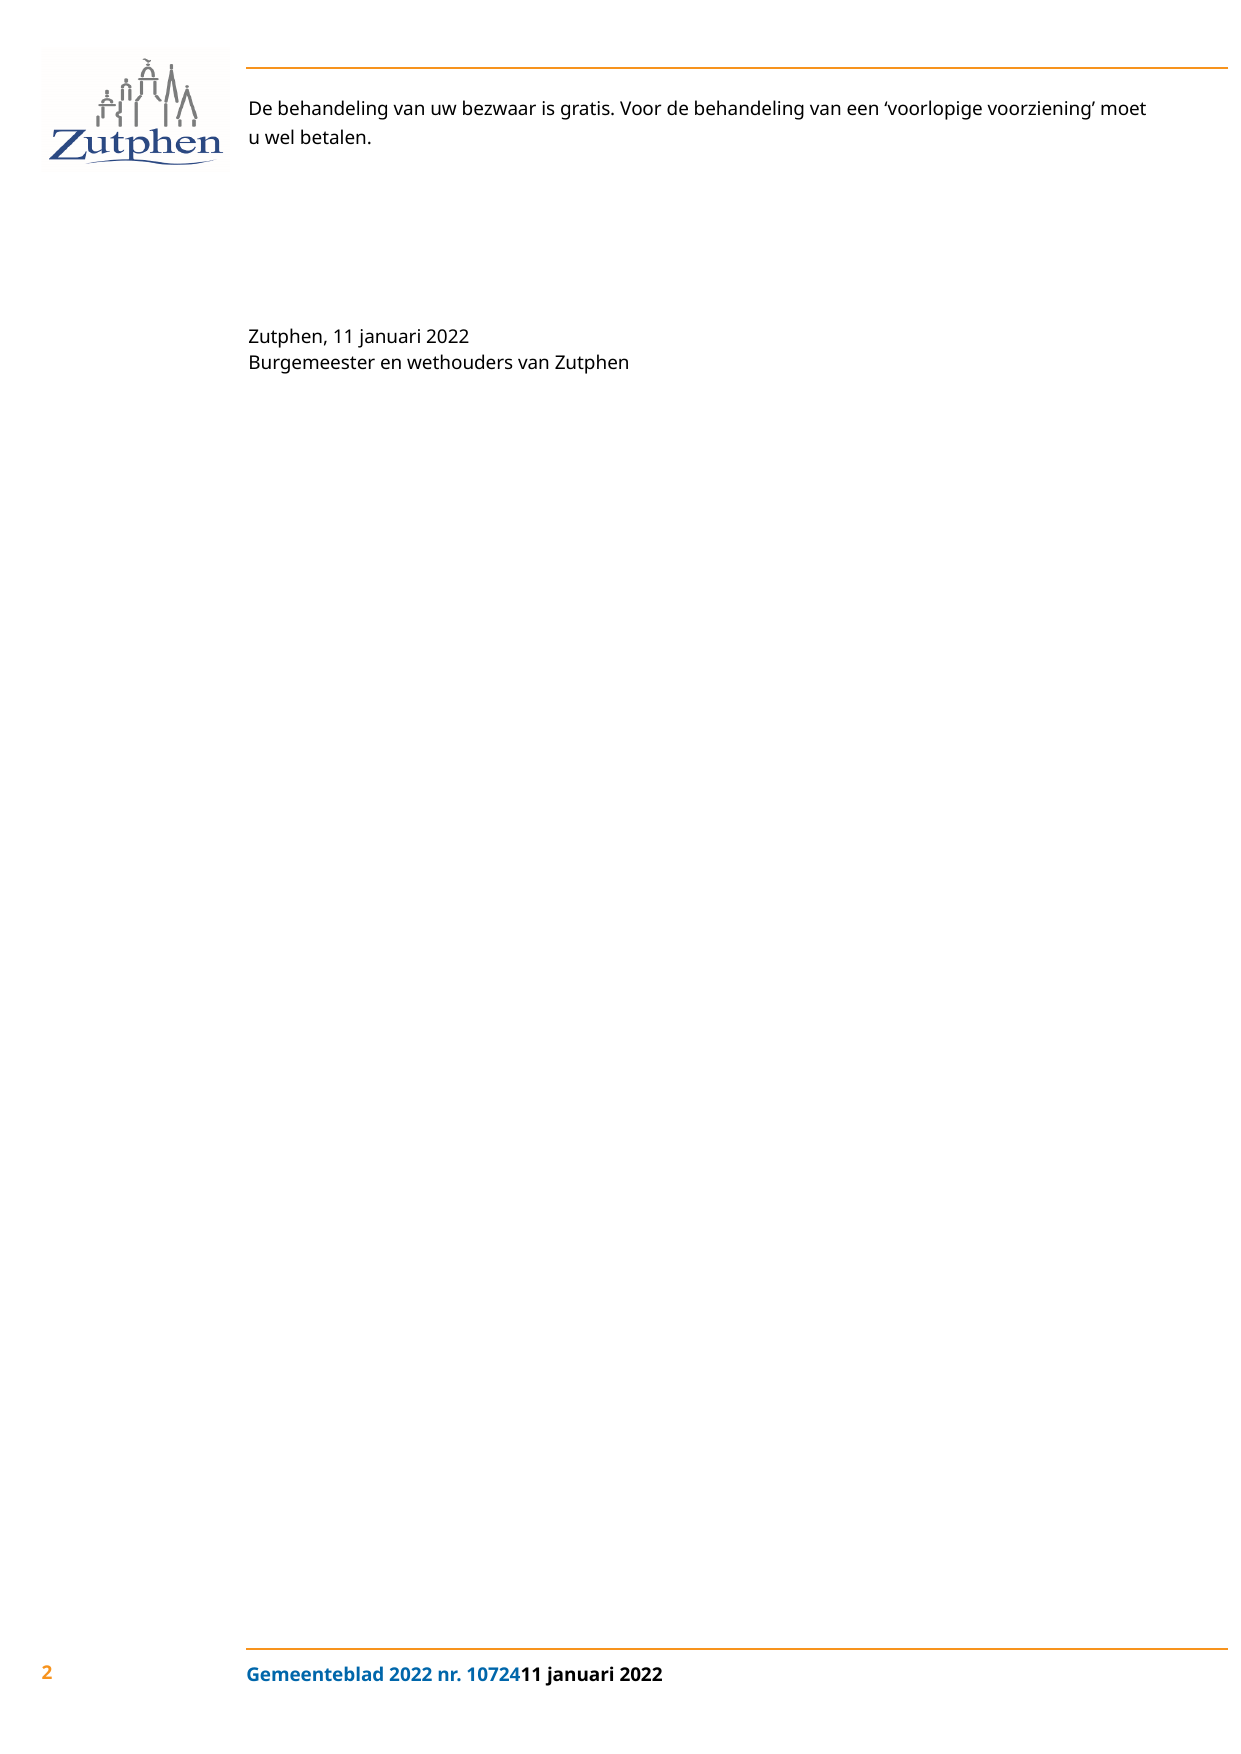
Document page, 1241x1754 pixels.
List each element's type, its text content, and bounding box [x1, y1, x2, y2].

text Burgemeester en wethouders van Zutphen [248, 349, 1152, 375]
picture [41, 47, 231, 172]
text De behandeling van uw bezwaar is gratis. Voor de behandeling van een ‘voorlopige voorziening’ moet u wel betalen. [248, 95, 1152, 150]
text Zutphen, 11 januari 2022 [248, 323, 1152, 349]
